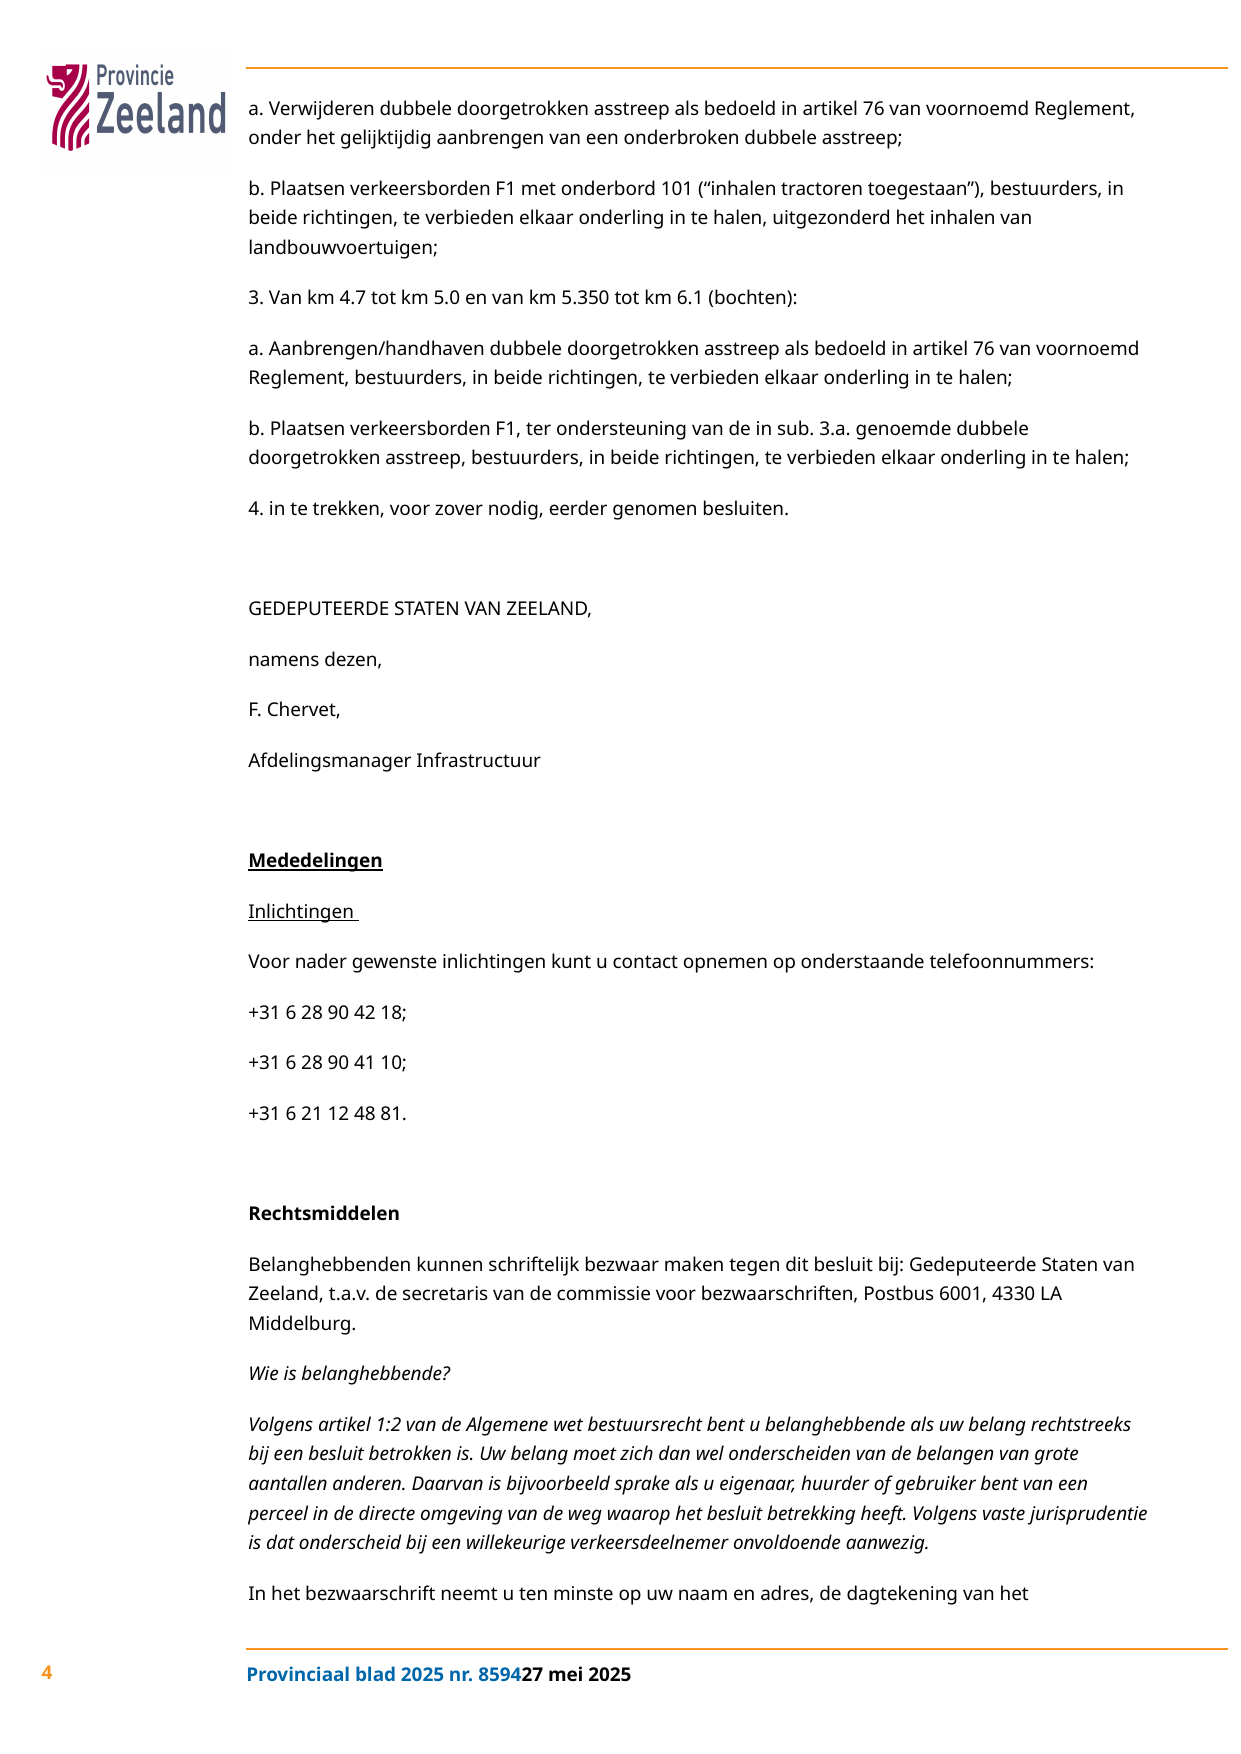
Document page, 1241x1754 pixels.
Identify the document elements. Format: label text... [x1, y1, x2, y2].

text Wie is belanghebbende? [248, 1361, 1152, 1386]
text GEDEPUTEERDE STATEN VAN ZEELAND, [248, 596, 1152, 621]
text +31 6 28 90 42 18; [248, 999, 1152, 1025]
text Mededelingen [248, 848, 1152, 873]
text Belanghebbenden kunnen schriftelijk bezwaar maken tegen dit besluit bij: Gedeputeerde Staten van Zeeland, t.a.v. de secretaris van de commissie voor bezwaarschriften, Postbus 6001, 4330 LA Middelburg. [248, 1251, 1152, 1336]
text In het bezwaarschrift neemt u ten minste op uw naam en adres, de dagtekening van het [248, 1580, 1152, 1606]
text Inlichtingen [248, 898, 1152, 924]
picture [41, 47, 231, 172]
text a. Verwijderen dubbele doorgetrokken asstreep als bedoeld in artikel 76 van voornoemd Reglement, onder het gelijktijdig aanbrengen van een onderbroken dubbele asstreep; [248, 95, 1152, 150]
text 3. Van km 4.7 tot km 5.0 en van km 5.350 tot km 6.1 (bochten): [248, 284, 1152, 310]
text Rechtsmiddelen [248, 1201, 1152, 1226]
text namens dezen, [248, 646, 1152, 672]
text Volgens artikel 1:2 van de Algemene wet bestuursrecht bent u belanghebbende als uw belang rechtstreeks bij een besluit betrokken is. Uw belang moet zich dan wel onderscheiden van de belangen van grote aantallen anderen. Daarvan is bijvoorbeeld sprake als u eigenaar, huurder of gebruiker bent van een perceel in de directe omgeving van de weg waarop het besluit betrekking heeft. Volgens vaste jurisprudentie is dat onderscheid bij een willekeurige verkeersdeelnemer onvoldoende aanwezig. [248, 1411, 1152, 1555]
text F. Chervet, [248, 696, 1152, 722]
text 4. in te trekken, voor zover nodig, eerder genomen besluiten. [248, 495, 1152, 521]
text a. Aanbrengen/handhaven dubbele doorgetrokken asstreep als bedoeld in artikel 76 van voornoemd Reglement, bestuurders, in beide richtingen, te verbieden elkaar onderling in te halen; [248, 335, 1152, 390]
text b. Plaatsen verkeersborden F1 met onderbord 101 (“inhalen tractoren toegestaan”), bestuurders, in beide richtingen, te verbieden elkaar onderling in te halen, uitgezonderd het inhalen van landbouwvoertuigen; [248, 175, 1152, 260]
text +31 6 21 12 48 81. [248, 1100, 1152, 1126]
text Voor nader gewenste inlichtingen kunt u contact opnemen op onderstaande telefoonnummers: [248, 948, 1152, 974]
text +31 6 28 90 41 10; [248, 1049, 1152, 1075]
text b. Plaatsen verkeersborden F1, ter ondersteuning van de in sub. 3.a. genoemde dubbele doorgetrokken asstreep, bestuurders, in beide richtingen, te verbieden elkaar onderling in te halen; [248, 415, 1152, 470]
text Afdelingsmanager Infrastructuur [248, 747, 1152, 773]
